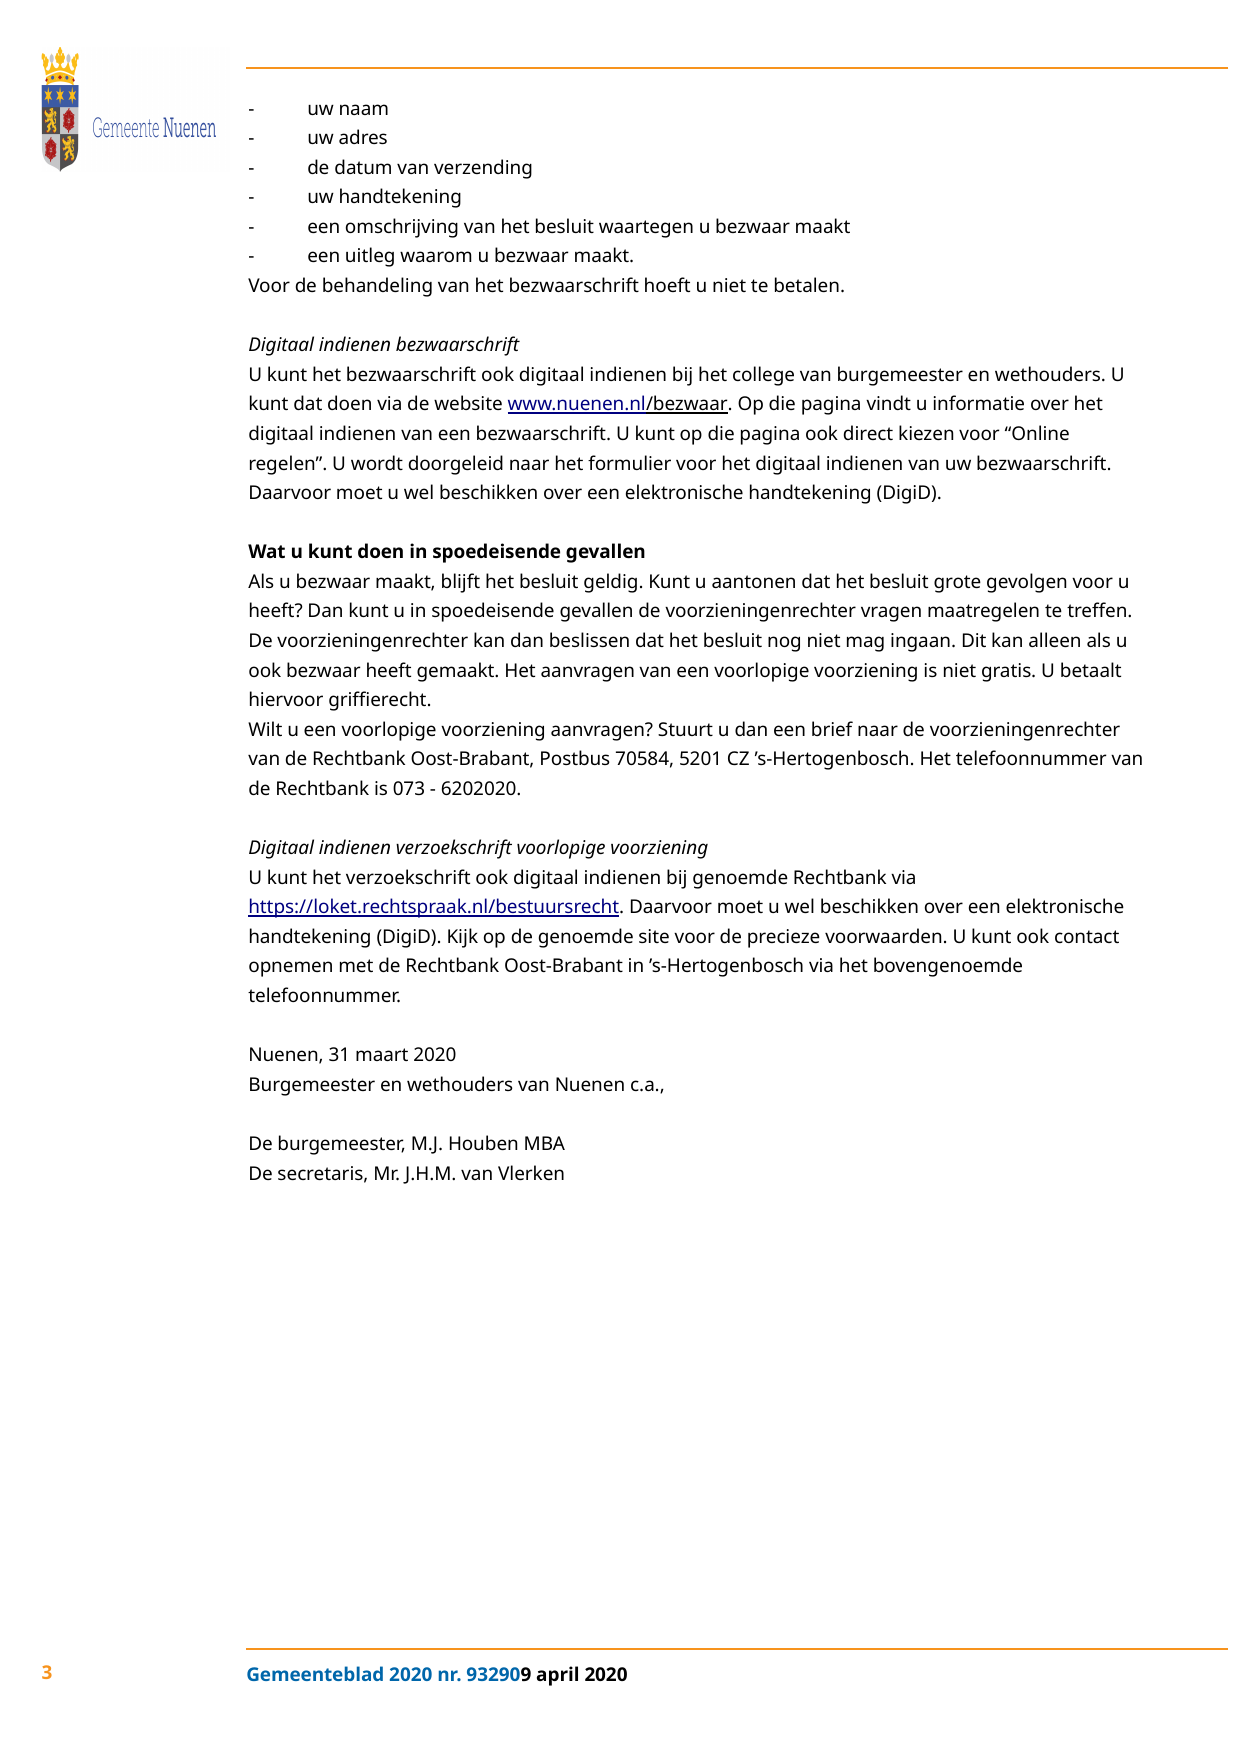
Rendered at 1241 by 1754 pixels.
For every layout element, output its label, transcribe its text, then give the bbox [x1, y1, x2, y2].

text Wilt u een voorlopige voorziening aanvragen? Stuurt u dan een brief naar de voorzieningenrechter van de Rechtbank Oost-Brabant, Postbus 70584, 5201 CZ ’s-Hertogenbosch. Het telefoonnummer van de Rechtbank is 073 - 6202020. [248, 716, 1152, 801]
text U kunt het verzoekschrift ook digitaal indienen bij genoemde Rechtbank via https://loket.rechtspraak.nl/bestuursrecht. Daarvoor moet u wel beschikken over een elektronische handtekening (DigiD). Kijk op de genoemde site voor de precieze voorwaarden. U kunt ook contact opnemen met de Rechtbank Oost-Brabant in ’s-Hertogenbosch via het bovengenoemde telefoonnummer. [248, 864, 1152, 1008]
list een omschrijving van het besluit waartegen u bezwaar maakt [248, 213, 1152, 239]
text Wat u kunt doen in spoedeisende gevallen [248, 538, 1152, 564]
text De burgemeester, M.J. Houben MBA [248, 1130, 1152, 1156]
text Voor de behandeling van het bezwaarschrift hoeft u niet te betalen. [248, 272, 1152, 298]
list uw naam [248, 95, 1152, 121]
picture [41, 47, 231, 172]
text Als u bezwaar maakt, blijft het besluit geldig. Kunt u aantonen dat het besluit grote gevolgen voor u heeft? Dan kunt u in spoedeisende gevallen de voorzieningenrechter vragen maatregelen te treffen. De voorzieningenrechter kan dan beslissen dat het besluit nog niet mag ingaan. Dit kan alleen als u ook bezwaar heeft gemaakt. Het aanvragen van een voorlopige voorziening is niet gratis. U betaalt hiervoor griffierecht. [248, 568, 1152, 712]
text De secretaris, Mr. J.H.M. van Vlerken [248, 1160, 1152, 1186]
text Burgemeester en wethouders van Nuenen c.a., [248, 1071, 1152, 1097]
list de datum van verzending [248, 154, 1152, 180]
list uw handtekening [248, 183, 1152, 209]
list uw adres [248, 124, 1152, 150]
text Digitaal indienen verzoekschrift voorlopige voorziening [248, 834, 1152, 860]
text Nuenen, 31 maart 2020 [248, 1041, 1152, 1067]
list een uitleg waarom u bezwaar maakt. [248, 243, 1152, 268]
text Digitaal indienen bezwaarschrift [248, 331, 1152, 357]
text U kunt het bezwaarschrift ook digitaal indienen bij het college van burgemeester en wethouders. U kunt dat doen via de website www.nuenen.nl/bezwaar. Op die pagina vindt u informatie over het digitaal indienen van een bezwaarschrift. U kunt op die pagina ook direct kiezen voor “Online regelen”. U wordt doorgeleid naar het formulier voor het digitaal indienen van uw bezwaarschrift. Daarvoor moet u wel beschikken over een elektronische handtekening (DigiD). [248, 361, 1152, 505]
